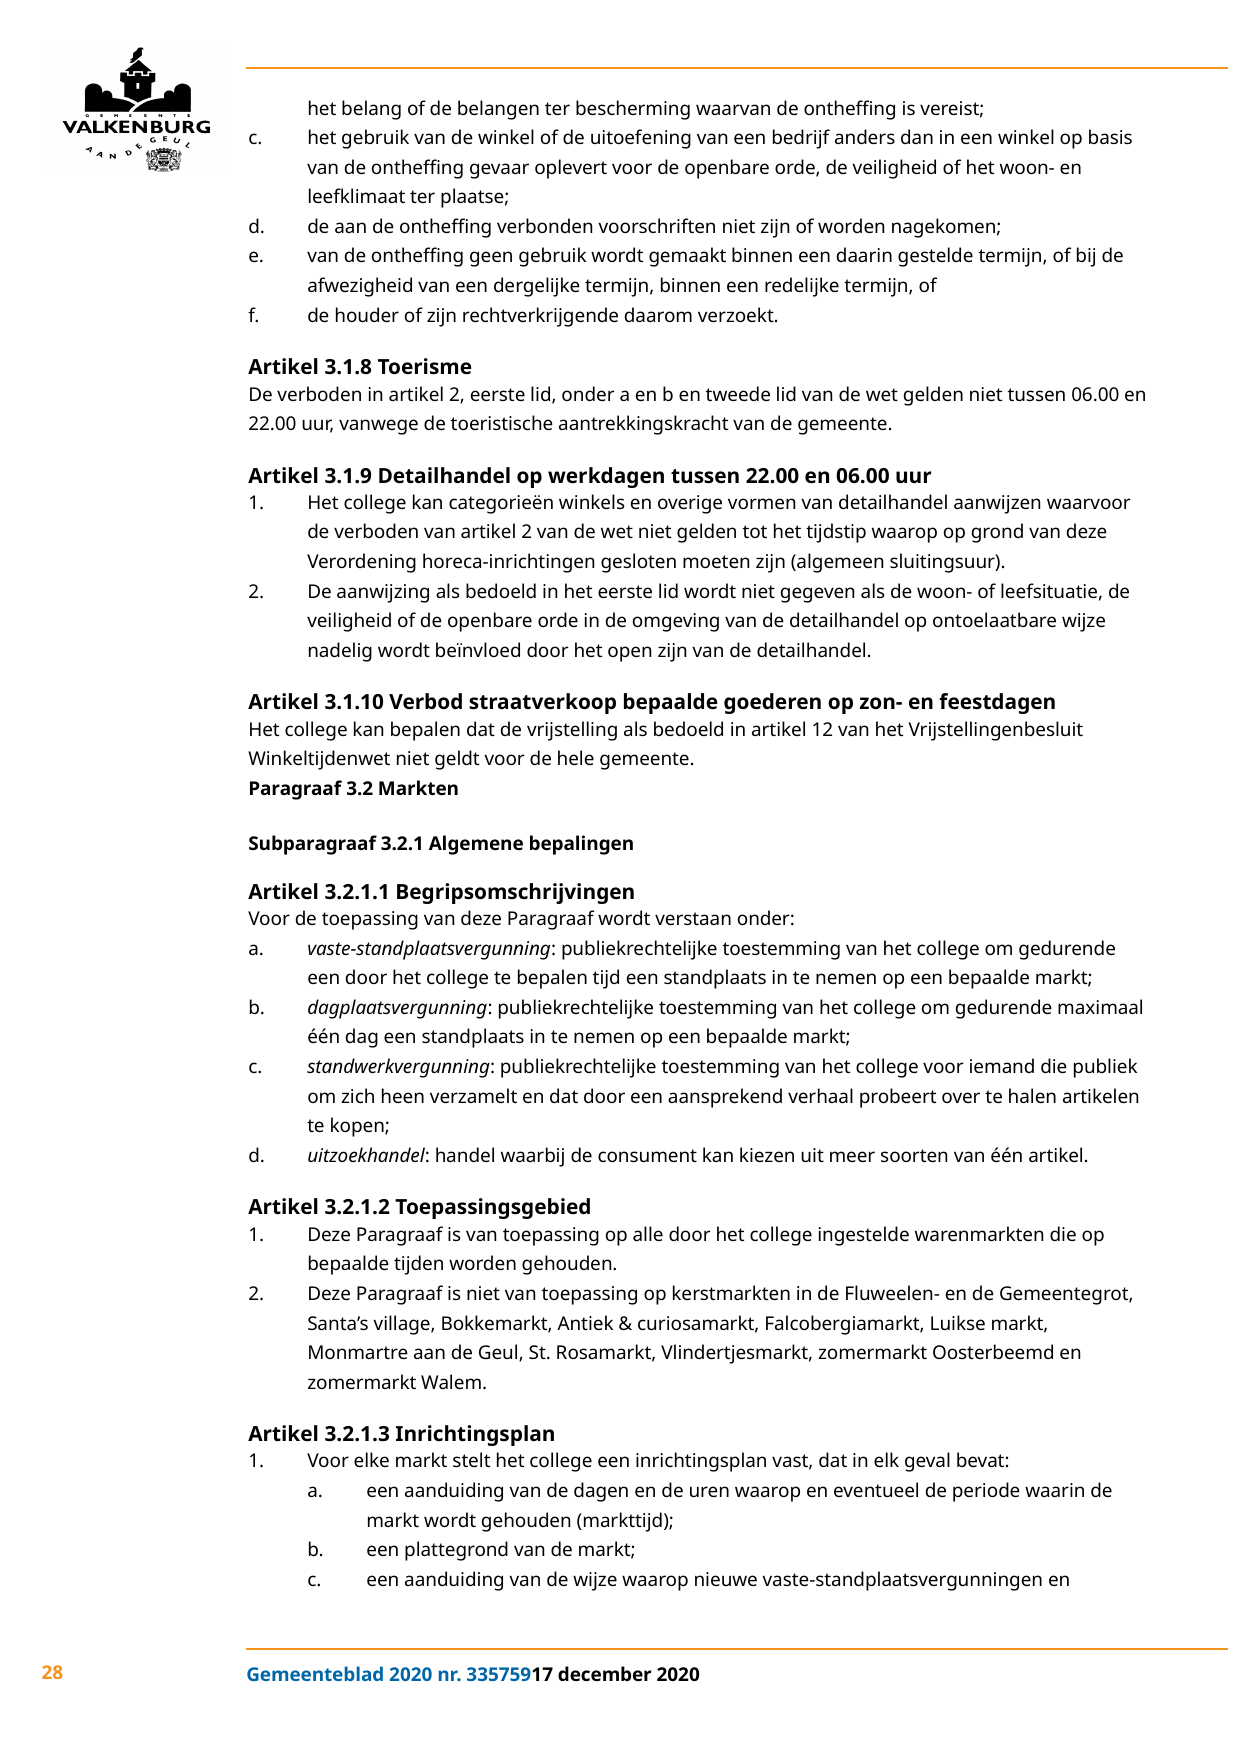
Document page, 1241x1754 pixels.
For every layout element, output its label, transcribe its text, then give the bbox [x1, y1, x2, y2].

list de aan de ontheffing verbonden voorschriften niet zijn of worden nagekomen; [248, 213, 1152, 239]
list vaste-standplaatsvergunning: publiekrechtelijke toestemming van het college om gedurende een door het college te bepalen tijd een standplaats in te nemen op een bepaalde markt; [248, 935, 1152, 990]
text Artikel 3.2.1.3 Inrichtingsplan [248, 1419, 1152, 1448]
text Paragraaf 3.2 Markten [248, 775, 1152, 801]
list Voor elke markt stelt het college een inrichtingsplan vast, dat in elk geval bevat: [248, 1448, 1152, 1473]
text Subparagraaf 3.2.1 Algemene bepalingen [248, 830, 1152, 856]
list een aanduiding van de wijze waarop nieuwe vaste-standplaatsvergunningen en [307, 1566, 1152, 1592]
list De aanwijzing als bedoeld in het eerste lid wordt niet gegeven als de woon- of leefsituatie, de veiligheid of de openbare orde in de omgeving van de detailhandel op ontoelaatbare wijze nadelig wordt beïnvloed door het open zijn van de detailhandel. [248, 578, 1152, 663]
text Voor de toepassing van deze Paragraaf wordt verstaan onder: [248, 905, 1152, 931]
text Artikel 3.1.8 Toerisme [248, 352, 1152, 381]
list van de ontheffing geen gebruik wordt gemaakt binnen een daarin gestelde termijn, of bij de afwezigheid van een dergelijke termijn, binnen een redelijke termijn, of [248, 243, 1152, 298]
text Artikel 3.1.9 Detailhandel op werkdagen tussen 22.00 en 06.00 uur [248, 461, 1152, 489]
list de houder of zijn rechtverkrijgende daarom verzoekt. [248, 302, 1152, 328]
text Het college kan bepalen dat de vrijstelling als bedoeld in artikel 12 van het Vrijstellingenbesluit Winkeltijdenwet niet geldt voor de hele gemeente. [248, 716, 1152, 771]
text Artikel 3.2.1.1 Begripsomschrijvingen [248, 877, 1152, 905]
list Deze Paragraaf is van toepassing op alle door het college ingestelde warenmarkten die op bepaalde tijden worden gehouden. [248, 1221, 1152, 1276]
text De verboden in artikel 2, eerste lid, onder a en b en tweede lid van de wet gelden niet tussen 06.00 en 22.00 uur, vanwege de toeristische aantrekkingskracht van de gemeente. [248, 381, 1152, 436]
list standwerkvergunning: publiekrechtelijke toestemming van het college voor iemand die publiek om zich heen verzamelt en dat door een aansprekend verhaal probeert over te halen artikelen te kopen; [248, 1053, 1152, 1138]
list het gebruik van de winkel of de uitoefening van een bedrijf anders dan in een winkel op basis van de ontheffing gevaar oplevert voor de openbare orde, de veiligheid of het woon- en leefklimaat ter plaatse; [248, 124, 1152, 209]
list Het college kan categorieën winkels en overige vormen van detailhandel aanwijzen waarvoor de verboden van artikel 2 van de wet niet gelden tot het tijdstip waarop op grond van deze Verordening horeca-inrichtingen gesloten moeten zijn (algemeen sluitingsuur). [248, 489, 1152, 574]
list een plattegrond van de markt; [307, 1536, 1152, 1562]
list dagplaatsvergunning: publiekrechtelijke toestemming van het college om gedurende maximaal één dag een standplaats in te nemen op een bepaalde markt; [248, 994, 1152, 1049]
text Artikel 3.1.10 Verbod straatverkoop bepaalde goederen op zon- en feestdagen [248, 687, 1152, 716]
list uitzoekhandel: handel waarbij de consument kan kiezen uit meer soorten van één artikel. [248, 1142, 1152, 1168]
list het belang of de belangen ter bescherming waarvan de ontheffing is vereist; [248, 95, 1152, 121]
picture [41, 47, 231, 172]
list een aanduiding van de dagen en de uren waarop en eventueel de periode waarin de markt wordt gehouden (markttijd); [307, 1477, 1152, 1533]
list Deze Paragraaf is niet van toepassing op kerstmarkten in de Fluweelen- en de Gemeentegrot, Santa’s village, Bokkemarkt, Antiek & curiosamarkt, Falcobergiamarkt, Luikse markt, Monmartre aan de Geul, St. Rosamarkt, Vlindertjesmarkt, zomermarkt Oosterbeemd en zomermarkt Walem. [248, 1280, 1152, 1394]
text Artikel 3.2.1.2 Toepassingsgebied [248, 1192, 1152, 1221]
